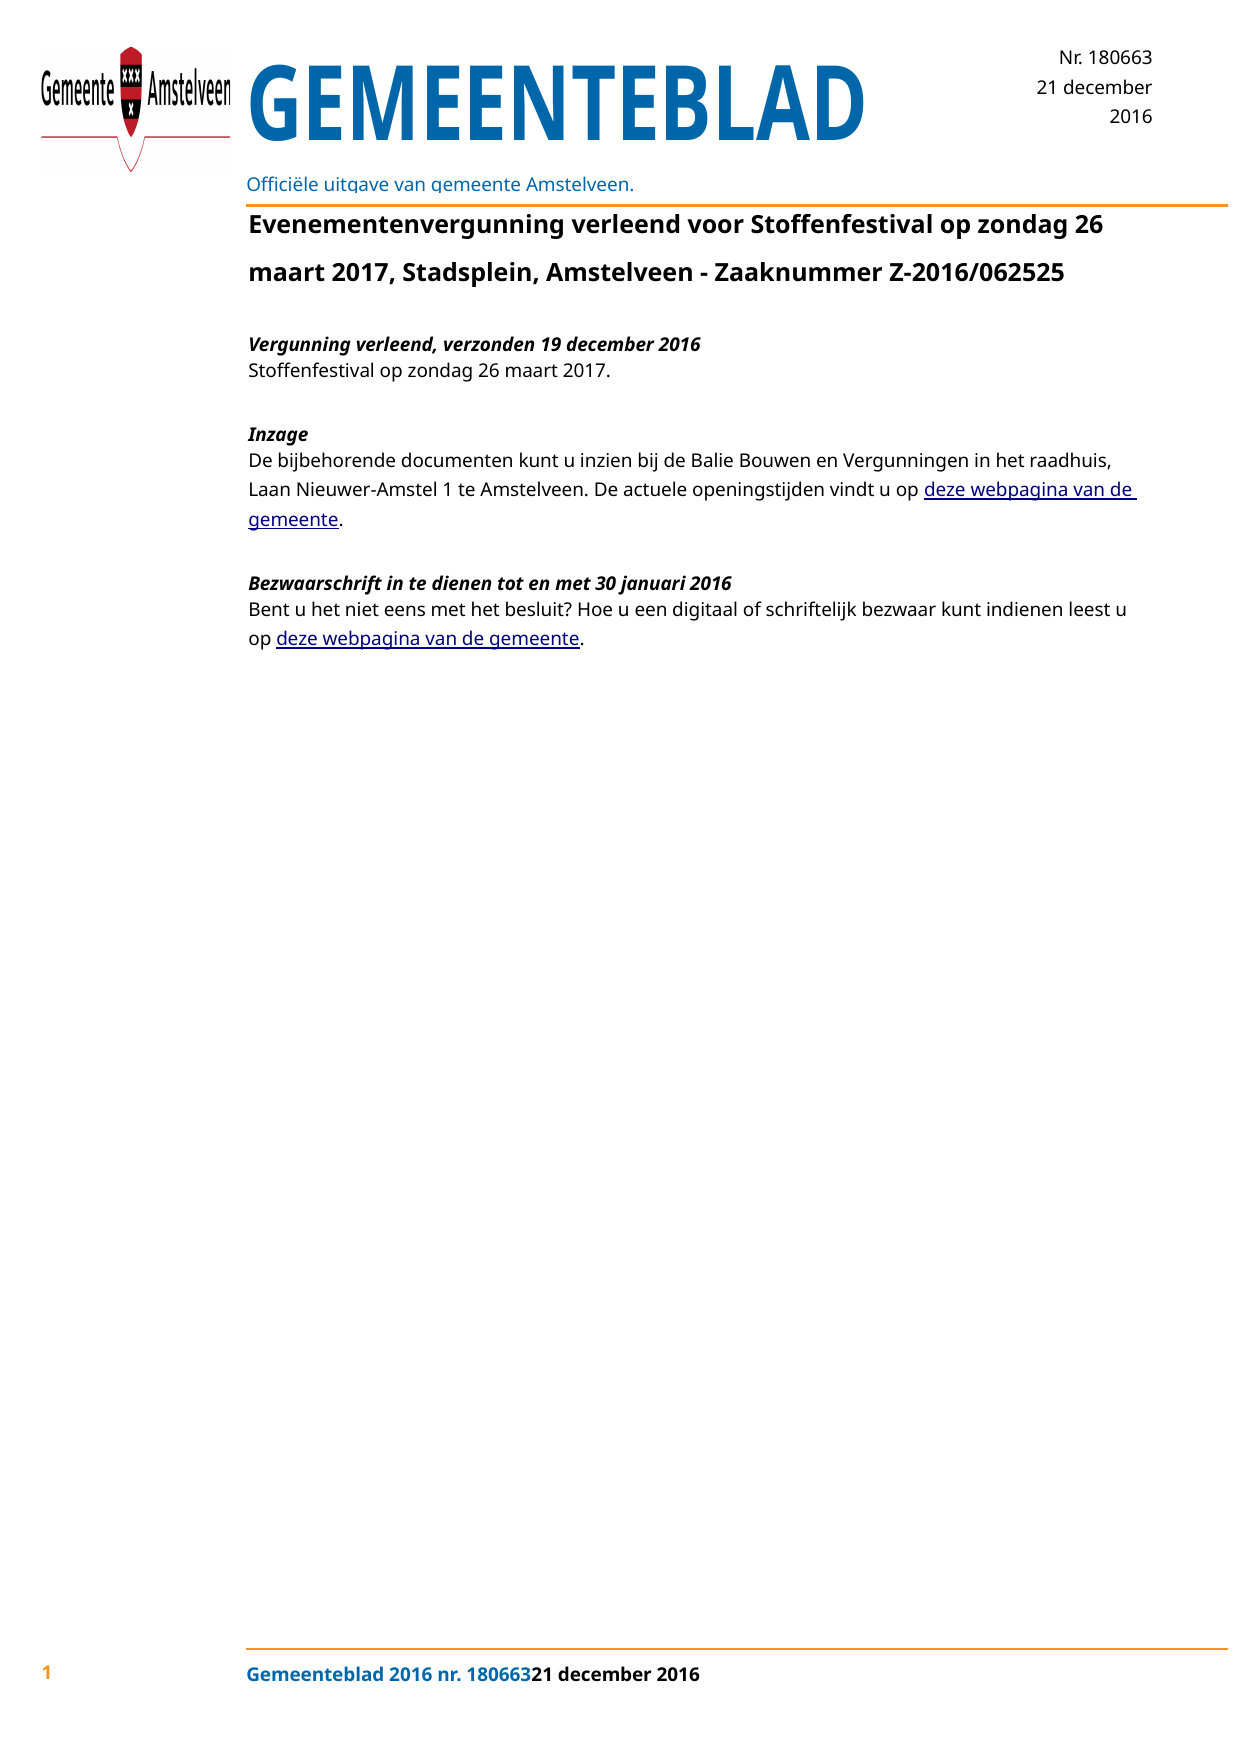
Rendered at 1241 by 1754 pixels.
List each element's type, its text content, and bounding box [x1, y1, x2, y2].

picture [41, 47, 231, 172]
text Inzage [248, 421, 1152, 447]
text Vergunning verleend, verzonden 19 december 2016 [248, 331, 1152, 357]
text Bent u het niet eens met het besluit? Hoe u een digitaal of schriftelijk bezwaar kunt indienen leest u op deze webpagina van de gemeente. [248, 596, 1152, 651]
text De bijbehorende documenten kunt u inzien bij de Balie Bouwen en Vergunningen in het raadhuis, Laan Nieuwer-Amstel 1 te Amstelveen. De actuele openingstijden vindt u op deze webpagina van de gemeente. [248, 447, 1152, 532]
text Evenementenvergunning verleend voor Stoffenfestival op zondag 26 maart 2017, Stadsplein, Amstelveen - Zaaknummer Z-2016/062525 [248, 207, 1152, 288]
text Bezwaarschrift in te dienen tot en met 30 januari 2016 [248, 570, 1152, 596]
text Stoffenfestival op zondag 26 maart 2017. [248, 357, 1152, 383]
